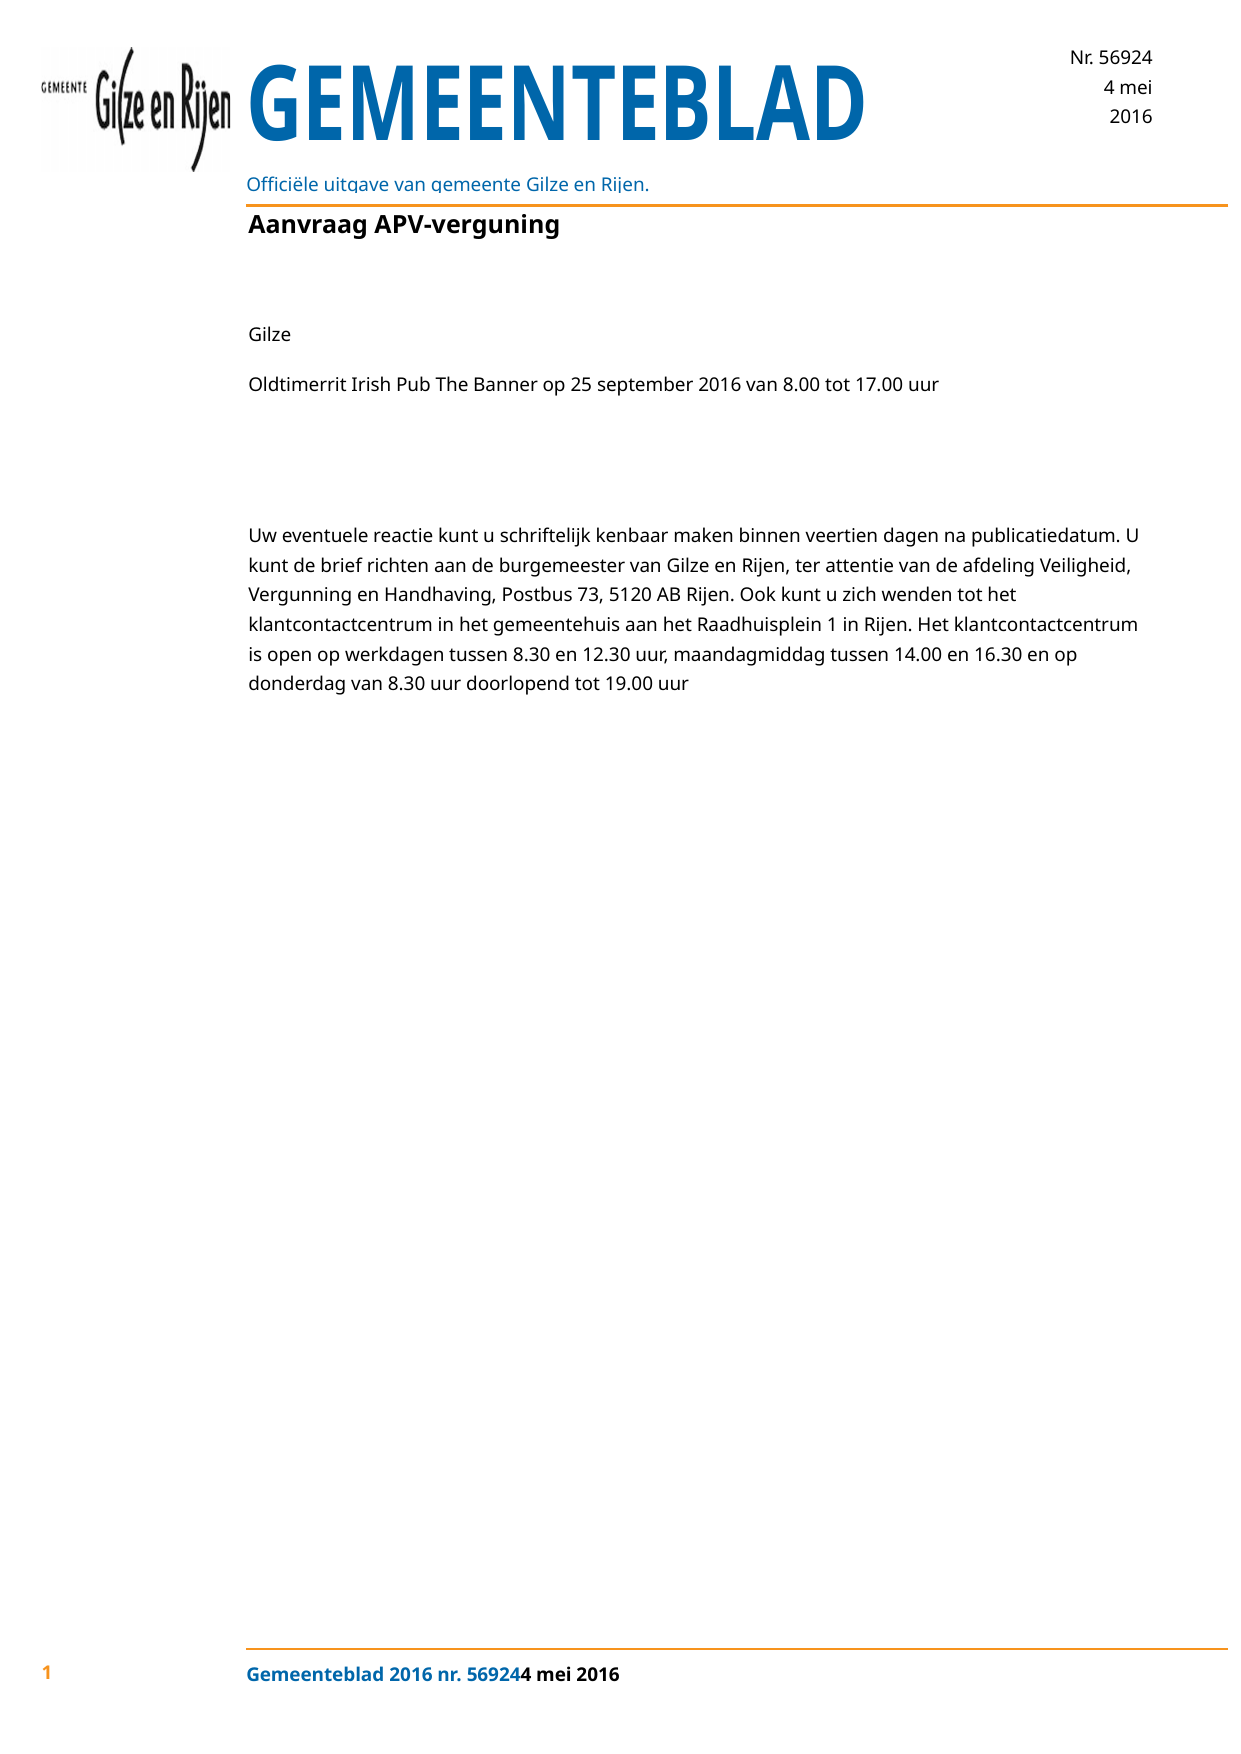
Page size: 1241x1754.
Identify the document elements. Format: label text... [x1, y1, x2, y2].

text Gilze [248, 321, 1152, 346]
text Uw eventuele reactie kunt u schriftelijk kenbaar maken binnen veertien dagen na publicatiedatum. U kunt de brief richten aan de burgemeester van Gilze en Rijen, ter attentie van de afdeling Veiligheid, Vergunning en Handhaving, Postbus 73, 5120 AB Rijen. Ook kunt u zich wenden tot het klantcontactcentrum in het gemeentehuis aan het Raadhuisplein 1 in Rijen. Het klantcontactcentrum is open op werkdagen tussen 8.30 en 12.30 uur, maandagmiddag tussen 14.00 en 16.30 en op donderdag van 8.30 uur doorlopend tot 19.00 uur [248, 522, 1152, 696]
text Aanvraag APV-verguning [248, 207, 1152, 241]
text Oldtimerrit Irish Pub The Banner op 25 september 2016 van 8.00 tot 17.00 uur [248, 371, 1152, 397]
picture [41, 47, 231, 172]
